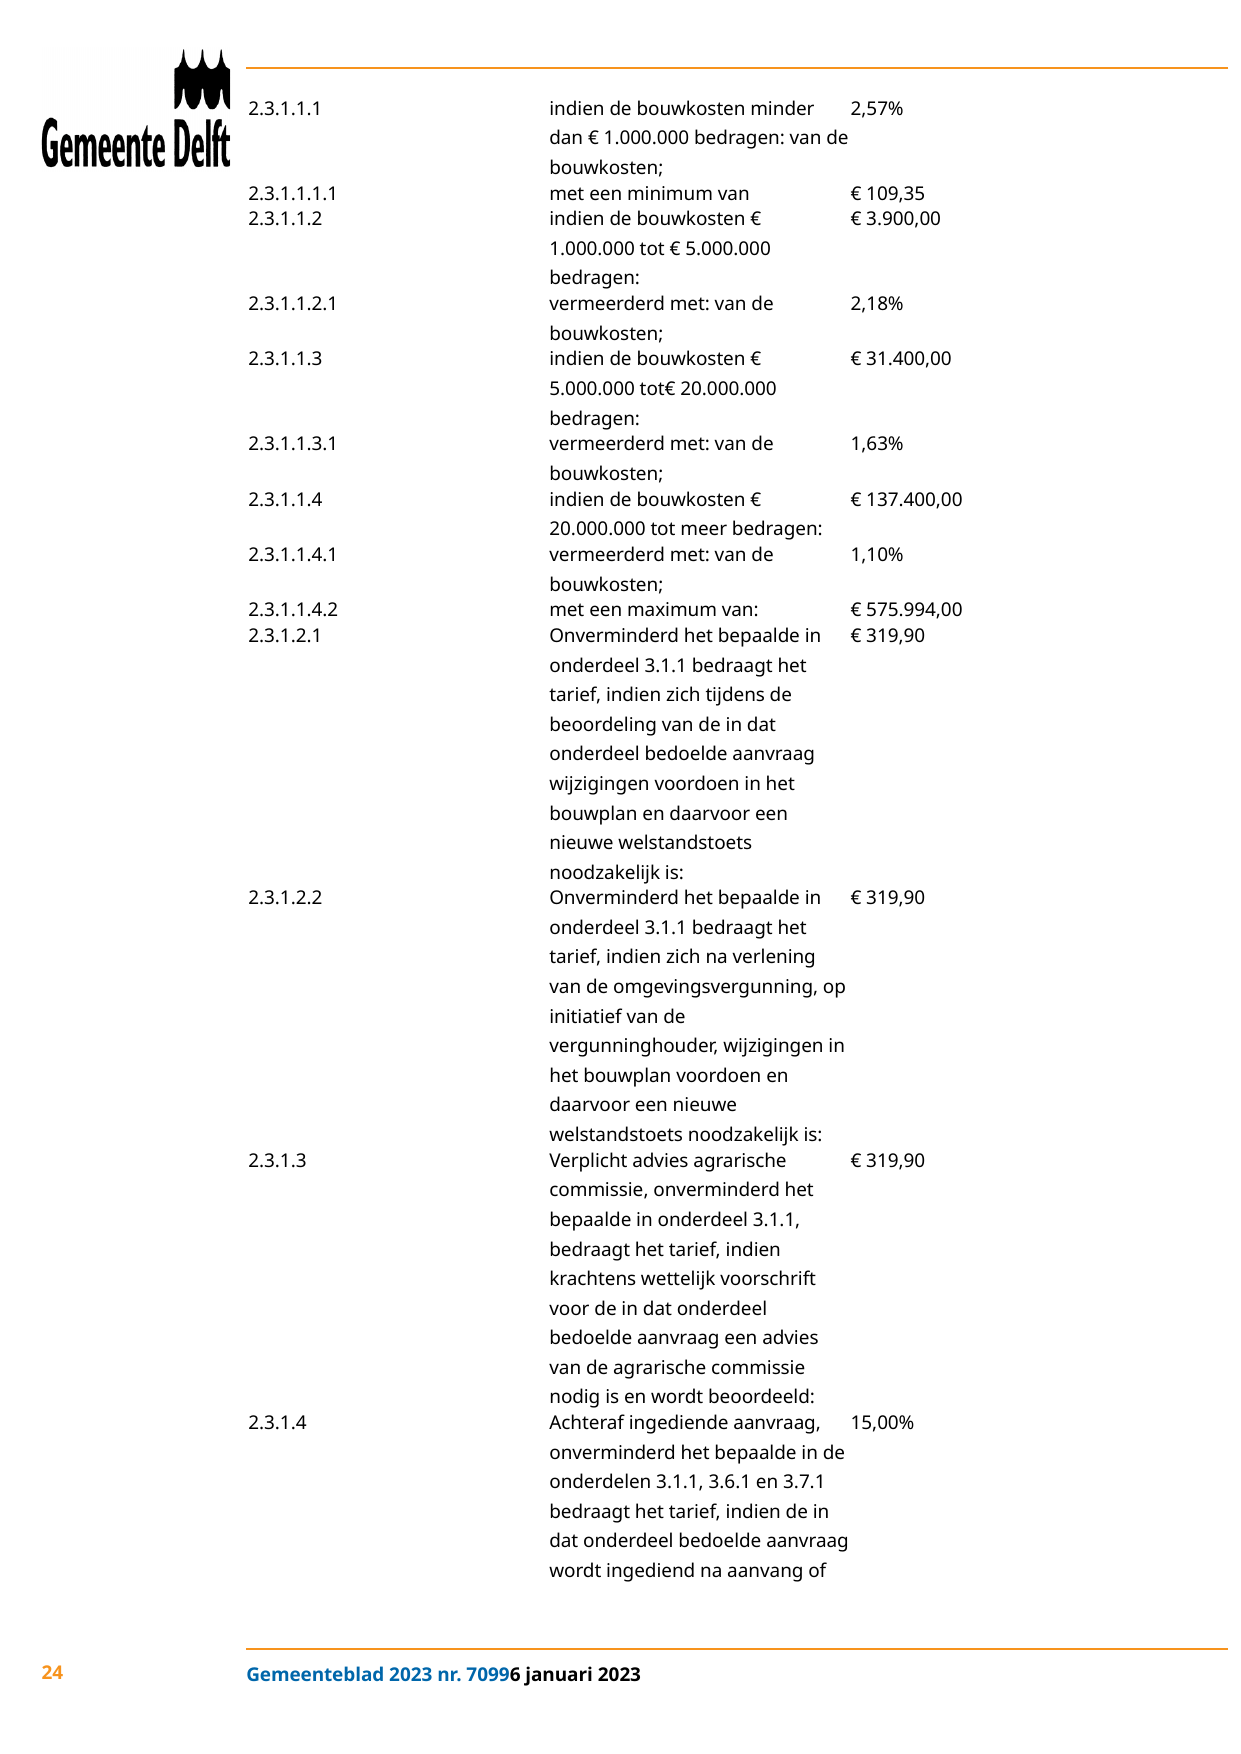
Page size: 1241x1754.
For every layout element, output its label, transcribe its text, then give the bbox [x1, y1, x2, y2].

table_cell 2.3.1.1.1.1 [248, 180, 549, 205]
table_cell 1,63% [850, 431, 1152, 486]
table_cell 2,18% [850, 290, 1152, 346]
table_cell indien de bouwkosten € 20.000.000 tot meer bedragen: [549, 486, 850, 541]
table_cell vermeerderd met: van de bouwkosten; [549, 290, 850, 346]
table_cell indien de bouwkosten minder dan € 1.000.000 bedragen: van de bouwkosten; [549, 95, 850, 180]
table_cell € 3.900,00 [850, 205, 1152, 290]
table_cell vermeerderd met: van de bouwkosten; [549, 541, 850, 596]
table_cell € 319,90 [850, 885, 1152, 1147]
table_cell Achteraf ingediende aanvraag, onverminderd het bepaalde in de onderdelen 3.1.1, 3.6.1 en 3.7.1 bedraagt het tarief, indien de in dat onderdeel bedoelde aanvraag wordt ingediend na aanvang of [549, 1409, 850, 1583]
table_cell 2.3.1.1.1 [248, 95, 549, 180]
table_cell € 31.400,00 [850, 346, 1152, 431]
table_cell indien de bouwkosten € 1.000.000 tot € 5.000.000 bedragen: [549, 205, 850, 290]
table_cell € 137.400,00 [850, 486, 1152, 541]
table_cell Onverminderd het bepaalde in onderdeel 3.1.1 bedraagt het tarief, indien zich na verlening van de omgevingsvergunning, op initiatief van de vergunninghouder, wijzigingen in het bouwplan voordoen en daarvoor een nieuwe welstandstoets noodzakelijk is: [549, 885, 850, 1147]
table_cell € 319,90 [850, 622, 1152, 884]
table_cell 2.3.1.2.2 [248, 885, 549, 1147]
table_cell 15,00% [850, 1409, 1152, 1583]
table_cell 2.3.1.1.2 [248, 205, 549, 290]
table_cell 2.3.1.1.3 [248, 346, 549, 431]
table_cell € 319,90 [850, 1147, 1152, 1409]
table_cell € 109,35 [850, 180, 1152, 205]
table_cell indien de bouwkosten € 5.000.000 tot€ 20.000.000 bedragen: [549, 346, 850, 431]
table_cell 2.3.1.2.1 [248, 622, 549, 884]
table_cell 2.3.1.4 [248, 1409, 549, 1583]
table_cell Verplicht advies agrarische commissie, onverminderd het bepaalde in onderdeel 3.1.1, bedraagt het tarief, indien krachtens wettelijk voorschrift voor de in dat onderdeel bedoelde aanvraag een advies van de agrarische commissie nodig is en wordt beoordeeld: [549, 1147, 850, 1409]
table_cell € 575.994,00 [850, 596, 1152, 622]
table_cell 2.3.1.1.4.1 [248, 541, 549, 596]
table_cell Onverminderd het bepaalde in onderdeel 3.1.1 bedraagt het tarief, indien zich tijdens de beoordeling van de in dat onderdeel bedoelde aanvraag wijzigingen voordoen in het bouwplan en daarvoor een nieuwe welstandstoets noodzakelijk is: [549, 622, 850, 884]
table_cell 2.3.1.1.4.2 [248, 596, 549, 622]
table_cell 2.3.1.3 [248, 1147, 549, 1409]
table_cell 2.3.1.1.2.1 [248, 290, 549, 346]
table_cell 2.3.1.1.4 [248, 486, 549, 541]
table_cell 1,10% [850, 541, 1152, 596]
picture [41, 47, 231, 172]
table_cell 2.3.1.1.3.1 [248, 431, 549, 486]
table_cell vermeerderd met: van de bouwkosten; [549, 431, 850, 486]
table_cell met een maximum van: [549, 596, 850, 622]
table_cell 2,57% [850, 95, 1152, 180]
table_cell met een minimum van [549, 180, 850, 205]
